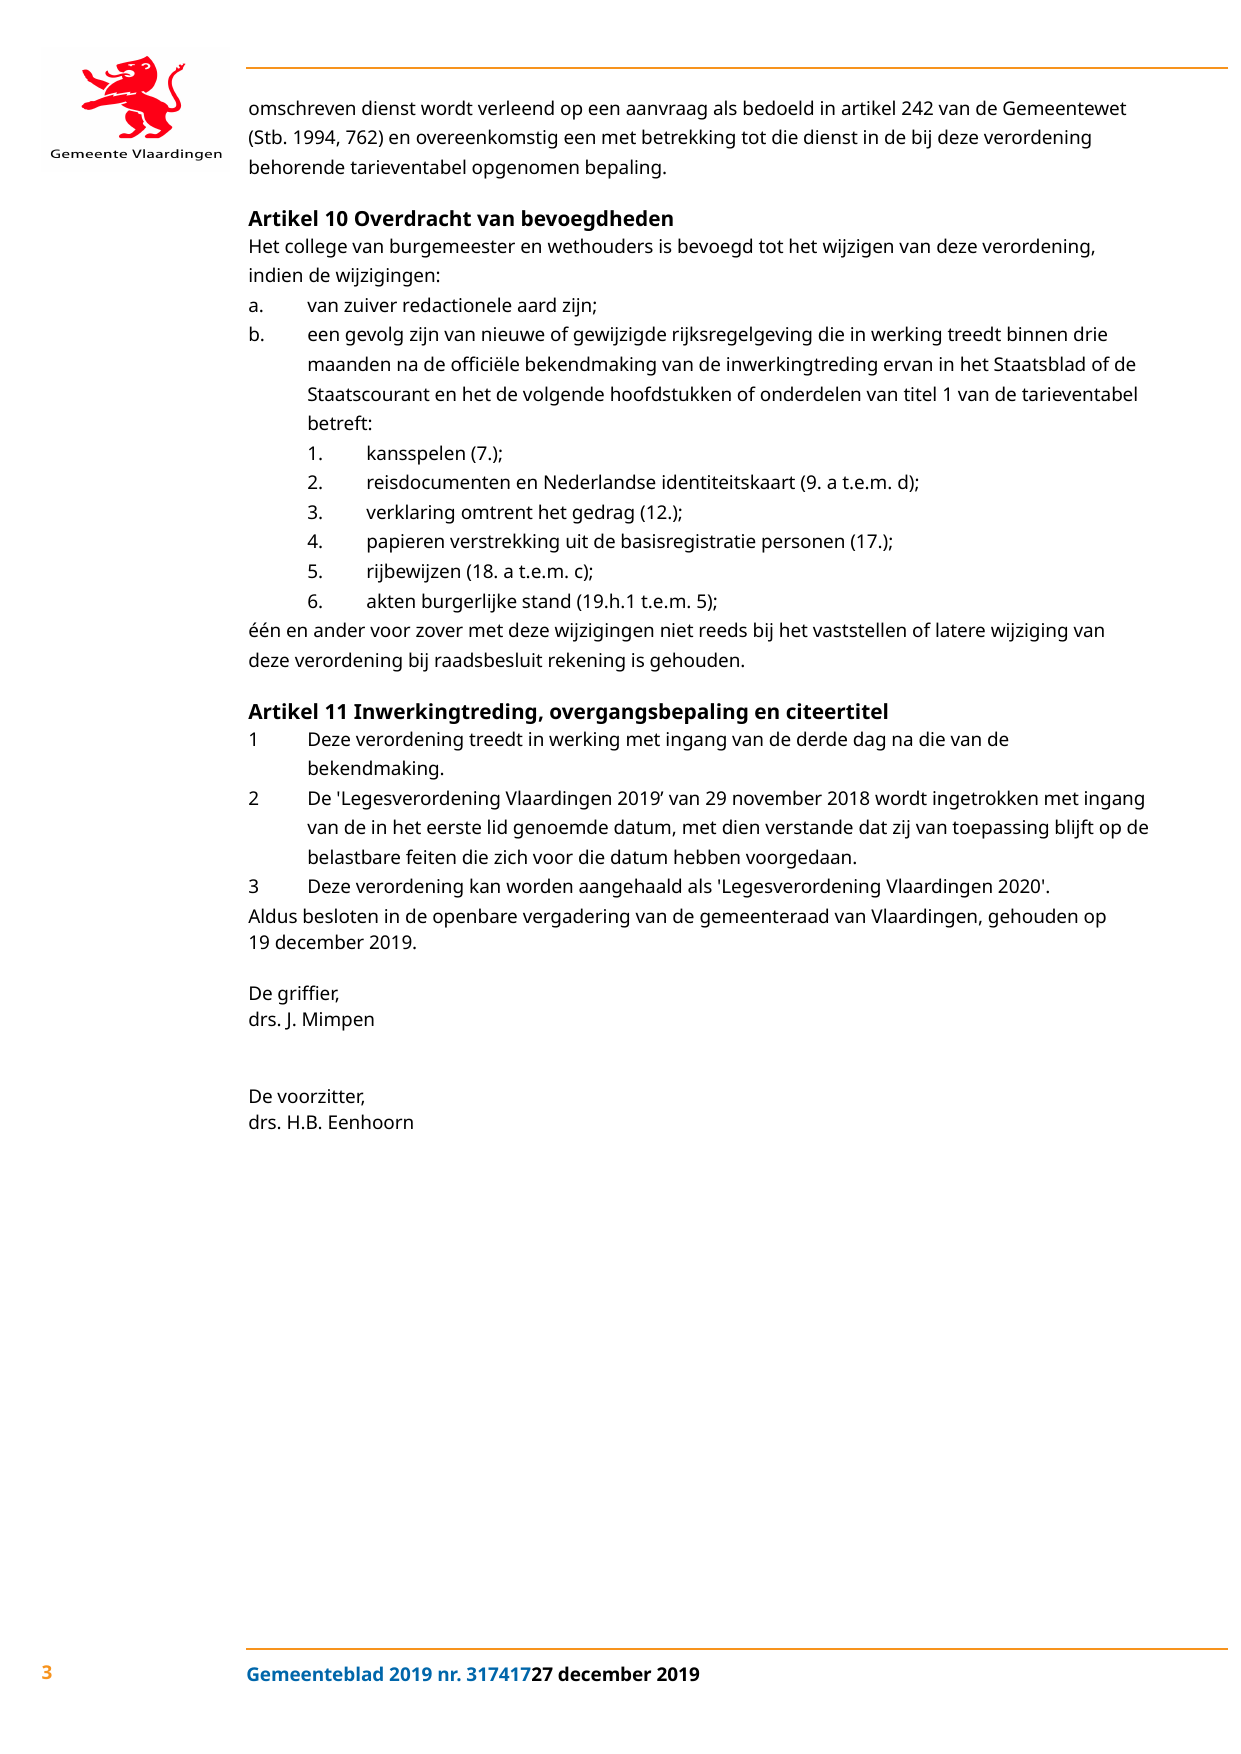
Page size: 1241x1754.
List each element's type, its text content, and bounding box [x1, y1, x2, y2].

list Deze verordening kan worden aangehaald als 'Legesverordening Vlaardingen 2020'. [248, 874, 1152, 899]
text Artikel 10 Overdracht van bevoegdheden [248, 204, 1152, 233]
list van zuiver redactionele aard zijn; [248, 292, 1152, 318]
text De griffier, [248, 981, 1152, 1006]
text Het college van burgemeester en wethouders is bevoegd tot het wijzigen van deze verordening, indien de wijzigingen: [248, 233, 1152, 288]
list rijbewijzen (18. a t.e.m. c); [307, 558, 1152, 584]
text drs. H.B. Eenhoorn [248, 1109, 1152, 1135]
picture [41, 47, 231, 172]
text één en ander voor zover met deze wijzigingen niet reeds bij het vaststellen of latere wijziging van deze verordening bij raadsbesluit rekening is gehouden. [248, 617, 1152, 673]
text 19 december 2019. [248, 929, 1152, 955]
text De voorzitter, [248, 1083, 1152, 1109]
text Artikel 11 Inwerkingtreding, overgangsbepaling en citeertitel [248, 697, 1152, 726]
list Deze verordening treedt in werking met ingang van de derde dag na die van de bekendmaking. [248, 726, 1152, 781]
text omschreven dienst wordt verleend op een aanvraag als bedoeld in artikel 242 van de Gemeentewet (Stb. 1994, 762) en overeenkomstig een met betrekking tot die dienst in de bij deze verordening behorende tarieventabel opgenomen bepaling. [248, 95, 1152, 180]
list reisdocumenten en Nederlandse identiteitskaart (9. a t.e.m. d); [307, 469, 1152, 495]
text Aldus besloten in de openbare vergadering van de gemeenteraad van Vlaardingen, gehouden op [248, 903, 1152, 929]
list verklaring omtrent het gedrag (12.); [307, 499, 1152, 525]
list akten burgerlijke stand (19.h.1 t.e.m. 5); [307, 588, 1152, 613]
list papieren verstrekking uit de basisregistratie personen (17.); [307, 529, 1152, 554]
text drs. J. Mimpen [248, 1006, 1152, 1032]
list kansspelen (7.); [307, 440, 1152, 466]
list De 'Legesverordening Vlaardingen 2019’ van 29 november 2018 wordt ingetrokken met ingang van de in het eerste lid genoemde datum, met dien verstande dat zij van toepassing blijft op de belastbare feiten die zich voor die datum hebben voorgedaan. [248, 785, 1152, 870]
list een gevolg zijn van nieuwe of gewijzigde rijksregelgeving die in werking treedt binnen drie maanden na de officiële bekendmaking van de inwerkingtreding ervan in het Staatsblad of de Staatscourant en het de volgende hoofdstukken of onderdelen van titel 1 van de tarieventabel betreft: [248, 322, 1152, 436]
